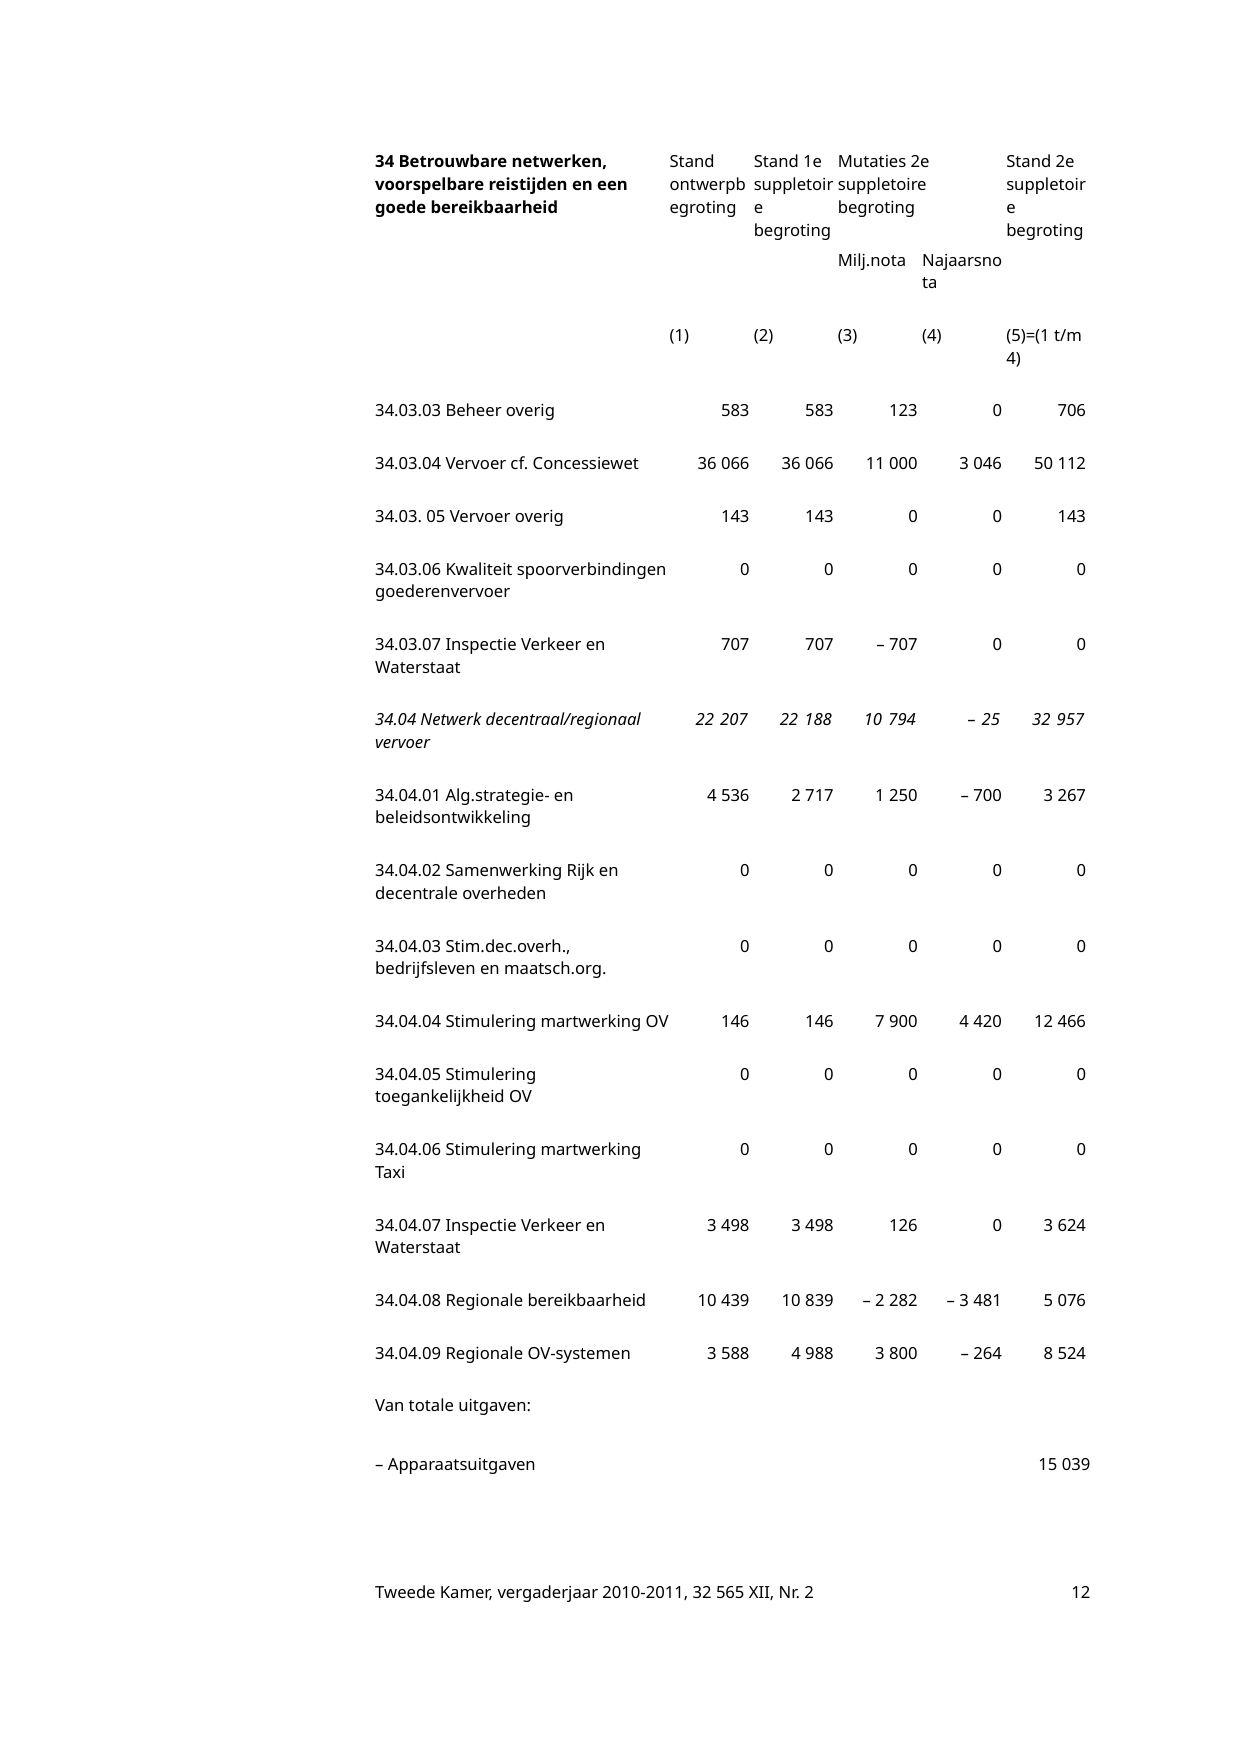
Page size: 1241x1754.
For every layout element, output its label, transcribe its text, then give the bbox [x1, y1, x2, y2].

table_cell 34.04.05 Stimulering toegankelijkheid OV [375, 1062, 669, 1138]
table_cell 12 466 [1006, 1010, 1090, 1062]
table_cell 10 794 [838, 708, 922, 783]
table_cell 32 957 [1006, 708, 1090, 783]
table_cell 3 267 [1006, 783, 1090, 859]
table_cell 0 [922, 1062, 1006, 1138]
table_cell 0 [754, 1062, 838, 1138]
table_cell 22 188 [754, 708, 838, 783]
table_cell 0 [1006, 557, 1090, 632]
table_cell 146 [669, 1010, 753, 1062]
table_cell – 264 [922, 1341, 1006, 1394]
table_cell 0 [838, 859, 922, 934]
table_cell – 2 282 [838, 1289, 922, 1341]
table_cell 10 839 [754, 1289, 838, 1341]
table_cell 706 [1006, 399, 1090, 452]
table_header Stand 1e suppletoire begroting [754, 150, 838, 323]
table_cell 583 [754, 399, 838, 452]
table_cell 0 [669, 557, 753, 632]
table_cell 34.03.04 Vervoer cf. Concessiewet [375, 452, 669, 504]
table_cell 0 [922, 633, 1006, 708]
table_cell 5 076 [1006, 1289, 1090, 1341]
table_cell 143 [754, 504, 838, 557]
table_cell 34.04.06 Stimulering martwerking Taxi [375, 1138, 669, 1213]
table_cell 0 [669, 1062, 753, 1138]
table_cell (5)=(1 t/m 4) [1006, 324, 1090, 399]
table_cell 36 066 [754, 452, 838, 504]
table_cell 707 [754, 633, 838, 708]
table_cell 34.04.09 Regionale OV-systemen [375, 1341, 669, 1394]
table_cell [754, 1453, 838, 1511]
table_cell 22 207 [669, 708, 753, 783]
table_cell 0 [1006, 1062, 1090, 1138]
table_cell Van totale uitgaven: [375, 1394, 669, 1452]
table_cell 34.04.08 Regionale bereikbaarheid [375, 1289, 669, 1341]
table_cell 34.04.02 Samenwerking Rijk en decentrale overheden [375, 859, 669, 934]
table_cell 0 [922, 934, 1006, 1009]
table_cell 34.04.03 Stim.dec.overh., bedrijfsleven en maatsch.org. [375, 934, 669, 1009]
table_cell 0 [669, 859, 753, 934]
table_cell 7 900 [838, 1010, 922, 1062]
table_cell 0 [838, 1138, 922, 1213]
table_cell 34.03.07 Inspectie Verkeer en Waterstaat [375, 633, 669, 708]
table_cell 0 [669, 1138, 753, 1213]
table_cell 34.03.06 Kwaliteit spoorverbindingen goederenvervoer [375, 557, 669, 632]
table_cell 143 [669, 504, 753, 557]
table_cell 3 624 [1006, 1213, 1090, 1288]
table_cell 583 [669, 399, 753, 452]
table_cell 34.04.07 Inspectie Verkeer en Waterstaat [375, 1213, 669, 1288]
table_cell 123 [838, 399, 922, 452]
table_cell – 700 [922, 783, 1006, 859]
table_cell 0 [922, 399, 1006, 452]
table_cell 0 [1006, 859, 1090, 934]
table_cell 0 [754, 1138, 838, 1213]
table_cell [922, 1394, 1006, 1452]
table_header Mutaties 2e suppletoire begroting [838, 150, 1006, 248]
table_cell 4 420 [922, 1010, 1006, 1062]
table_cell 126 [838, 1213, 922, 1288]
table_cell (1) [669, 324, 753, 399]
table_cell 0 [922, 557, 1006, 632]
table_cell 1 250 [838, 783, 922, 859]
table_header Stand ontwerpbegroting [669, 150, 753, 323]
table_cell 34.03.03 Beheer overig [375, 399, 669, 452]
table_cell 0 [922, 1213, 1006, 1288]
table_cell – 707 [838, 633, 922, 708]
table_cell (4) [922, 324, 1006, 399]
table_cell [375, 324, 669, 399]
table_cell [754, 1394, 838, 1452]
table_header Stand 2e suppletoire begroting [1006, 150, 1090, 323]
table_cell 4 536 [669, 783, 753, 859]
table_cell 0 [1006, 1138, 1090, 1213]
table_cell 34.04.01 Alg.strategie- en beleidsontwikkeling [375, 783, 669, 859]
table_cell 10 439 [669, 1289, 753, 1341]
table_cell 11 000 [838, 452, 922, 504]
table_cell 0 [754, 557, 838, 632]
table_cell 0 [922, 1138, 1006, 1213]
table_cell [669, 1453, 753, 1511]
table_cell 34.04 Netwerk decentraal/regionaal vervoer [375, 708, 669, 783]
table_cell 4 988 [754, 1341, 838, 1394]
table_cell Milj.nota [838, 248, 922, 323]
table_cell 707 [669, 633, 753, 708]
table_header 34 Betrouwbare netwerken, voorspelbare reistijden en een goede bereikbaarheid [375, 150, 669, 323]
table_cell 15 039 [1006, 1453, 1090, 1511]
table_cell 3 498 [669, 1213, 753, 1288]
table_cell 0 [922, 504, 1006, 557]
table_cell 0 [1006, 934, 1090, 1009]
table_cell 2 717 [754, 783, 838, 859]
table_cell [1006, 1394, 1090, 1452]
table_cell (2) [754, 324, 838, 399]
table_cell 50 112 [1006, 452, 1090, 504]
table_cell [922, 1453, 1006, 1511]
table_cell 8 524 [1006, 1341, 1090, 1394]
table_cell 34.04.04 Stimulering martwerking OV [375, 1010, 669, 1062]
table_cell [838, 1453, 922, 1511]
table_cell 0 [838, 934, 922, 1009]
table_cell 3 588 [669, 1341, 753, 1394]
table_cell 146 [754, 1010, 838, 1062]
table_cell [669, 1394, 753, 1452]
table_cell 34.03. 05 Vervoer overig [375, 504, 669, 557]
table_cell 36 066 [669, 452, 753, 504]
table_cell 0 [754, 934, 838, 1009]
table_cell 3 498 [754, 1213, 838, 1288]
table_cell – 25 [922, 708, 1006, 783]
table_cell 0 [838, 504, 922, 557]
table_cell [838, 1394, 922, 1452]
table_cell – 3 481 [922, 1289, 1006, 1341]
table_cell 0 [754, 859, 838, 934]
table_cell 3 800 [838, 1341, 922, 1394]
table_cell (3) [838, 324, 922, 399]
table_cell 0 [922, 859, 1006, 934]
table_cell 0 [1006, 633, 1090, 708]
table_cell 0 [669, 934, 753, 1009]
table_cell 0 [838, 1062, 922, 1138]
table_cell 143 [1006, 504, 1090, 557]
table_cell 0 [838, 557, 922, 632]
table_cell Najaarsnota [922, 248, 1006, 323]
table_cell 3 046 [922, 452, 1006, 504]
table_cell – Apparaatsuitgaven [375, 1453, 669, 1511]
